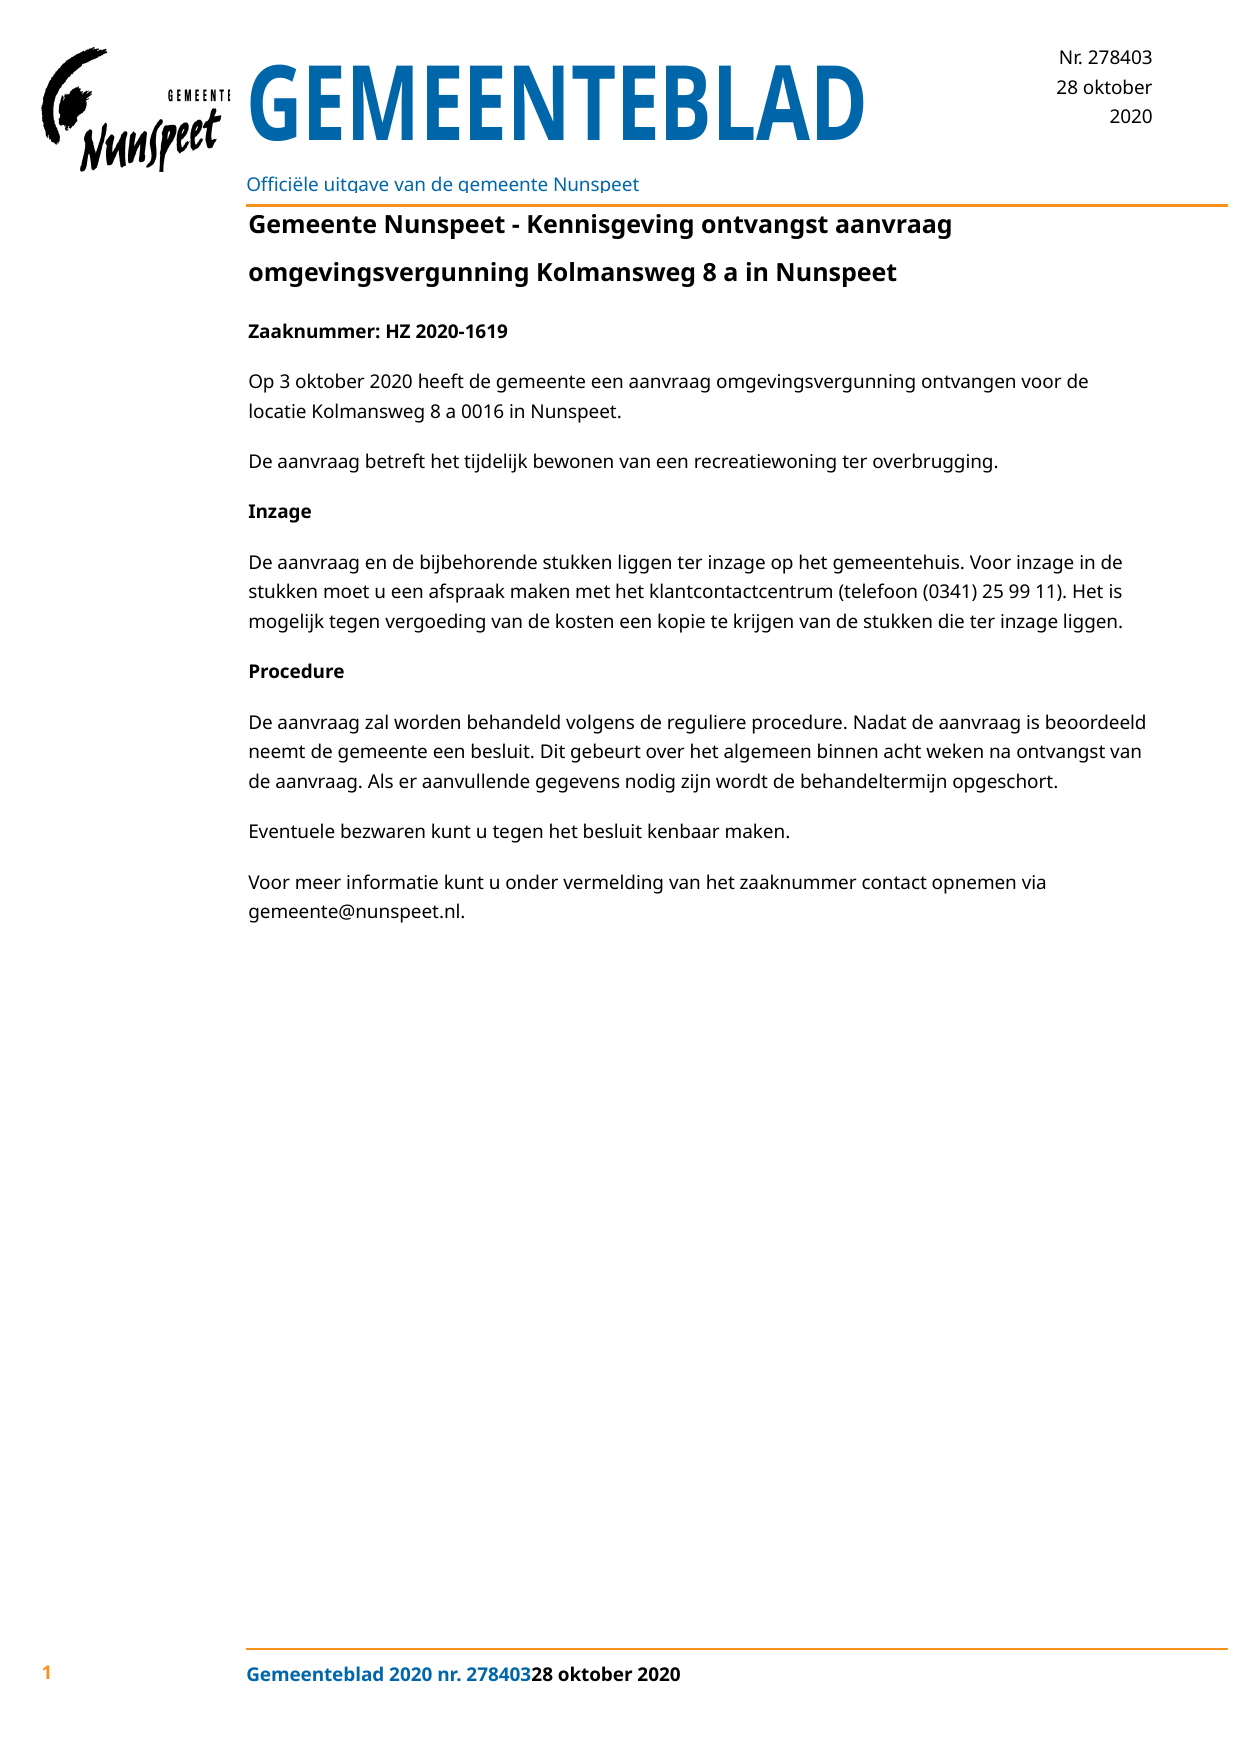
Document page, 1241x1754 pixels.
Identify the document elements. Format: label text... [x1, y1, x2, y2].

picture [41, 47, 231, 172]
text De aanvraag zal worden behandeld volgens de reguliere procedure. Nadat de aanvraag is beoordeeld neemt de gemeente een besluit. Dit gebeurt over het algemeen binnen acht weken na ontvangst van de aanvraag. Als er aanvullende gegevens nodig zijn wordt de behandeltermijn opgeschort. [248, 709, 1152, 794]
text Eventuele bezwaren kunt u tegen het besluit kenbaar maken. [248, 819, 1152, 844]
text Zaaknummer: HZ 2020-1619 [248, 318, 1152, 344]
text Procedure [248, 659, 1152, 684]
text De aanvraag betreft het tijdelijk bewonen van een recreatiewoning ter overbrugging. [248, 448, 1152, 474]
text Voor meer informatie kunt u onder vermelding van het zaaknummer contact opnemen via gemeente@nunspeet.nl. [248, 869, 1152, 924]
text Op 3 oktober 2020 heeft de gemeente een aanvraag omgevingsvergunning ontvangen voor de locatie Kolmansweg 8 a 0016 in Nunspeet. [248, 368, 1152, 424]
text Gemeente Nunspeet - Kennisgeving ontvangst aanvraag omgevingsvergunning Kolmansweg 8 a in Nunspeet [248, 207, 1152, 288]
text De aanvraag en de bijbehorende stukken liggen ter inzage op het gemeentehuis. Voor inzage in de stukken moet u een afspraak maken met het klantcontactcentrum (telefoon (0341) 25 99 11). Het is mogelijk tegen vergoeding van de kosten een kopie te krijgen van de stukken die ter inzage liggen. [248, 549, 1152, 634]
text Inzage [248, 499, 1152, 524]
